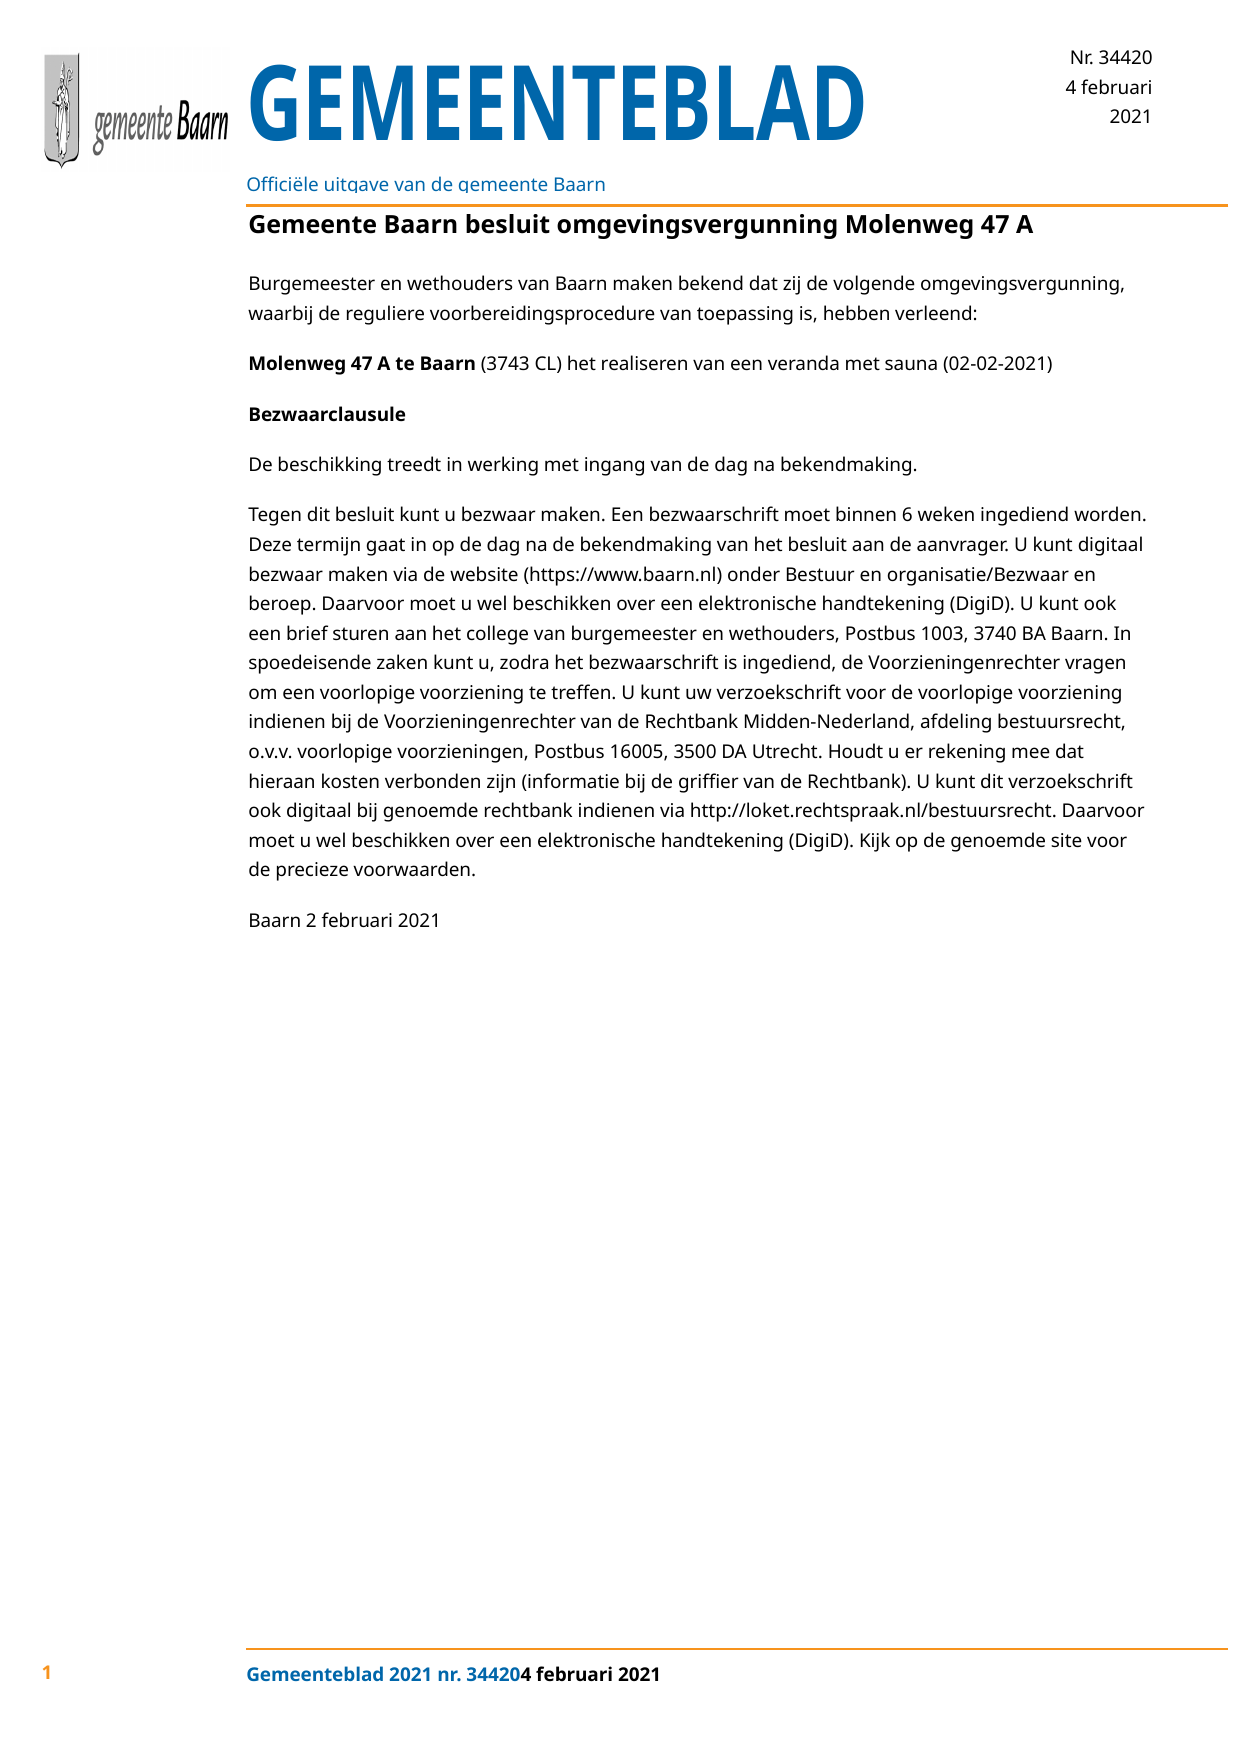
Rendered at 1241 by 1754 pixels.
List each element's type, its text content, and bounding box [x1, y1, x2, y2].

text De beschikking treedt in werking met ingang van de dag na bekendmaking. [248, 451, 1152, 477]
text Burgemeester en wethouders van Baarn maken bekend dat zij de volgende omgevingsvergunning, waarbij de reguliere voorbereidingsprocedure van toepassing is, hebben verleend: [248, 270, 1152, 326]
text Bezwaarclausule [248, 401, 1152, 426]
text Baarn 2 februari 2021 [248, 907, 1152, 933]
text Gemeente Baarn besluit omgevingsvergunning Molenweg 47 A [248, 207, 1152, 241]
picture [41, 47, 231, 172]
text Tegen dit besluit kunt u bezwaar maken. Een bezwaarschrift moet binnen 6 weken ingediend worden. Deze termijn gaat in op de dag na de bekendmaking van het besluit aan de aanvrager. U kunt digitaal bezwaar maken via de website (https://www.baarn.nl) onder Bestuur en organisatie/Bezwaar en beroep. Daarvoor moet u wel beschikken over een elektronische handtekening (DigiD). U kunt ook een brief sturen aan het college van burgemeester en wethouders, Postbus 1003, 3740 BA Baarn. In spoedeisende zaken kunt u, zodra het bezwaarschrift is ingediend, de Voorzieningenrechter vragen om een voorlopige voorziening te treffen. U kunt uw verzoekschrift voor de voorlopige voorziening indienen bij de Voorzieningenrechter van de Rechtbank Midden-Nederland, afdeling bestuursrecht, o.v.v. voorlopige voorzieningen, Postbus 16005, 3500 DA Utrecht. Houdt u er rekening mee dat hieraan kosten verbonden zijn (informatie bij de griffier van de Rechtbank). U kunt dit verzoekschrift ook digitaal bij genoemde rechtbank indienen via http://loket.rechtspraak.nl/bestuursrecht. Daarvoor moet u wel beschikken over een elektronische handtekening (DigiD). Kijk op de genoemde site voor de precieze voorwaarden. [248, 502, 1152, 882]
text Molenweg 47 A te Baarn (3743 CL) het realiseren van een veranda met sauna (02-02-2021) [248, 350, 1152, 376]
